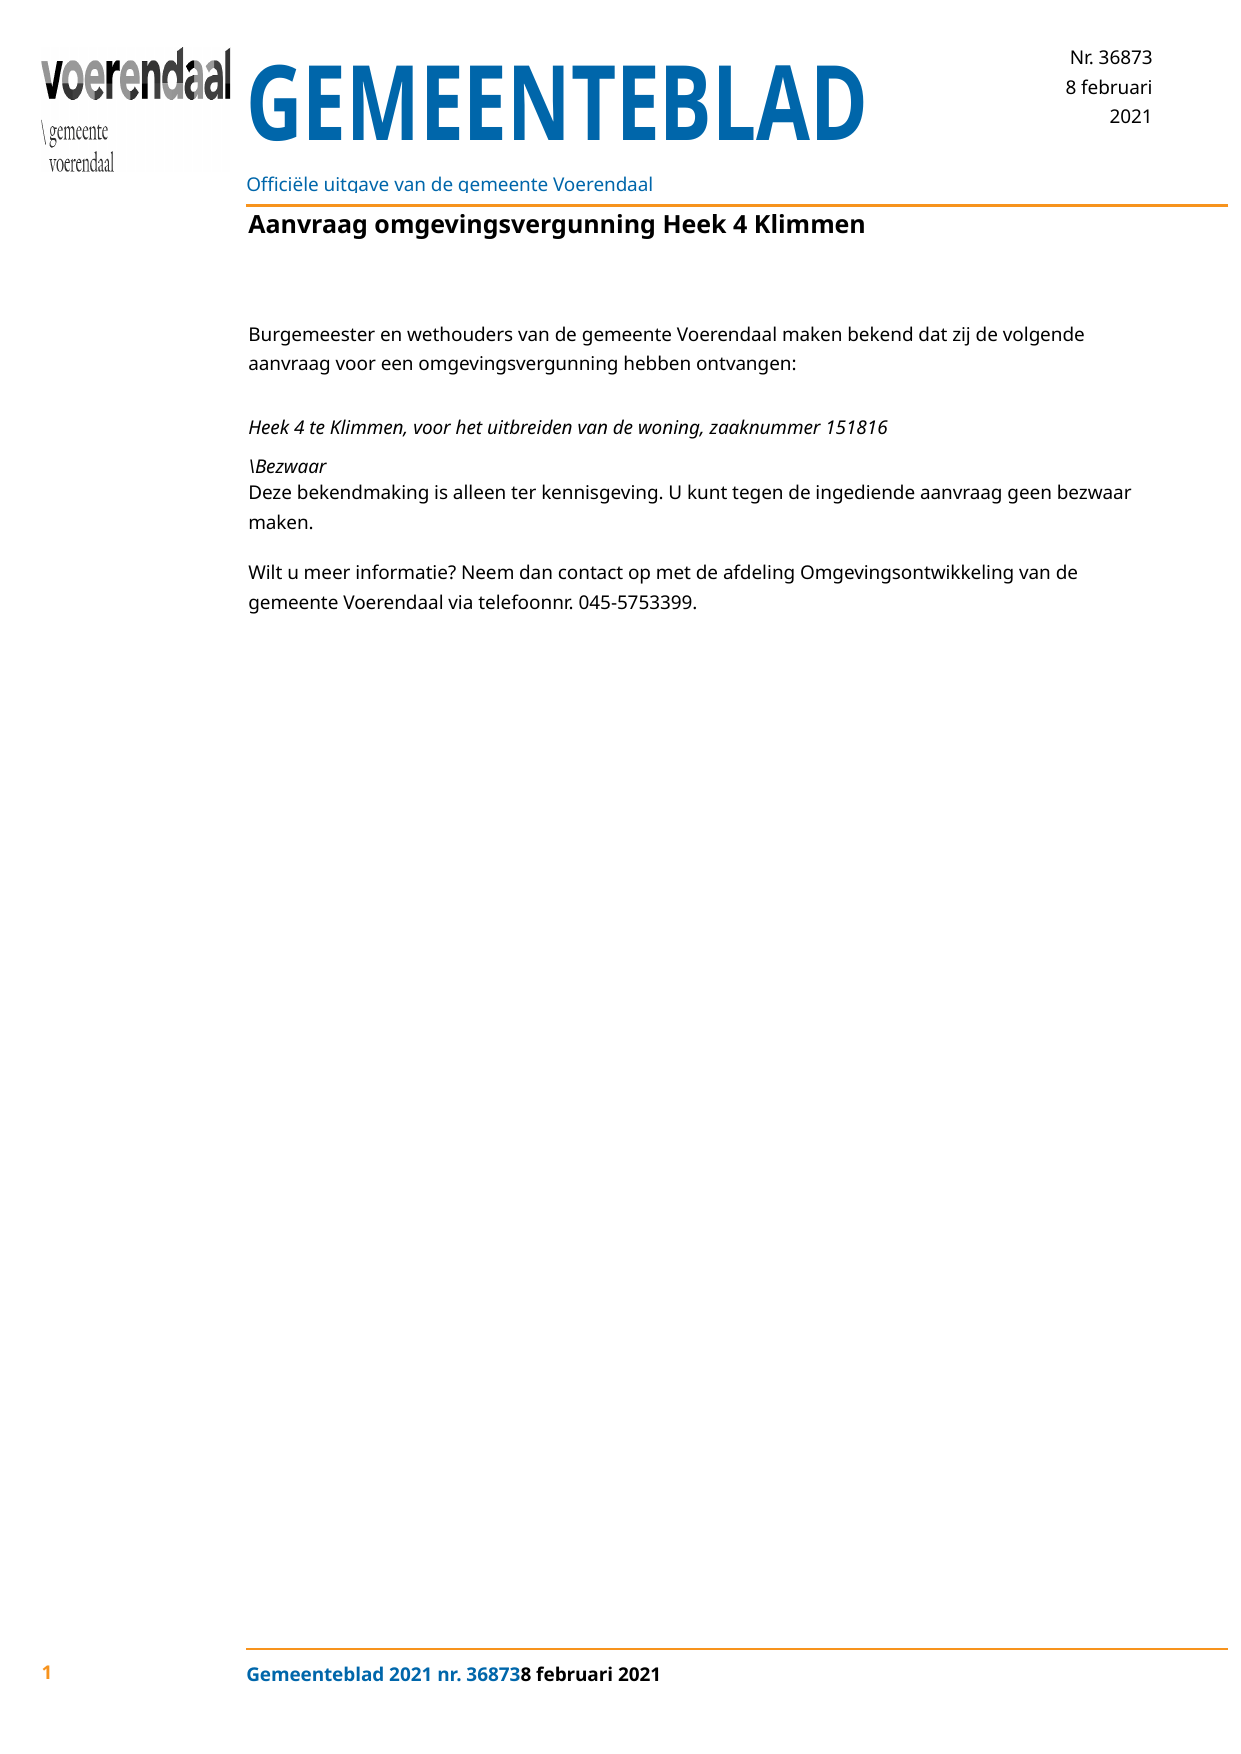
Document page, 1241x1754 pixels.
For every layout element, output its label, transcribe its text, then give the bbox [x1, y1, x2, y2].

text Deze bekendmaking is alleen ter kennisgeving. U kunt tegen de ingediende aanvraag geen bezwaar maken. [248, 479, 1152, 534]
text Wilt u meer informatie? Neem dan contact op met de afdeling Omgevingsontwikkeling van de gemeente Voerendaal via telefoonnr. 045-5753399. [248, 559, 1152, 614]
picture [41, 47, 231, 172]
text Burgemeester en wethouders van de gemeente Voerendaal maken bekend dat zij de volgende aanvraag voor een omgevingsvergunning hebben ontvangen: [248, 321, 1152, 376]
text Aanvraag omgevingsvergunning Heek 4 Klimmen [248, 207, 1152, 241]
text \Bezwaar [248, 453, 1152, 479]
text Heek 4 te Klimmen, voor het uitbreiden van de woning, zaaknummer 151816 [248, 414, 1152, 440]
